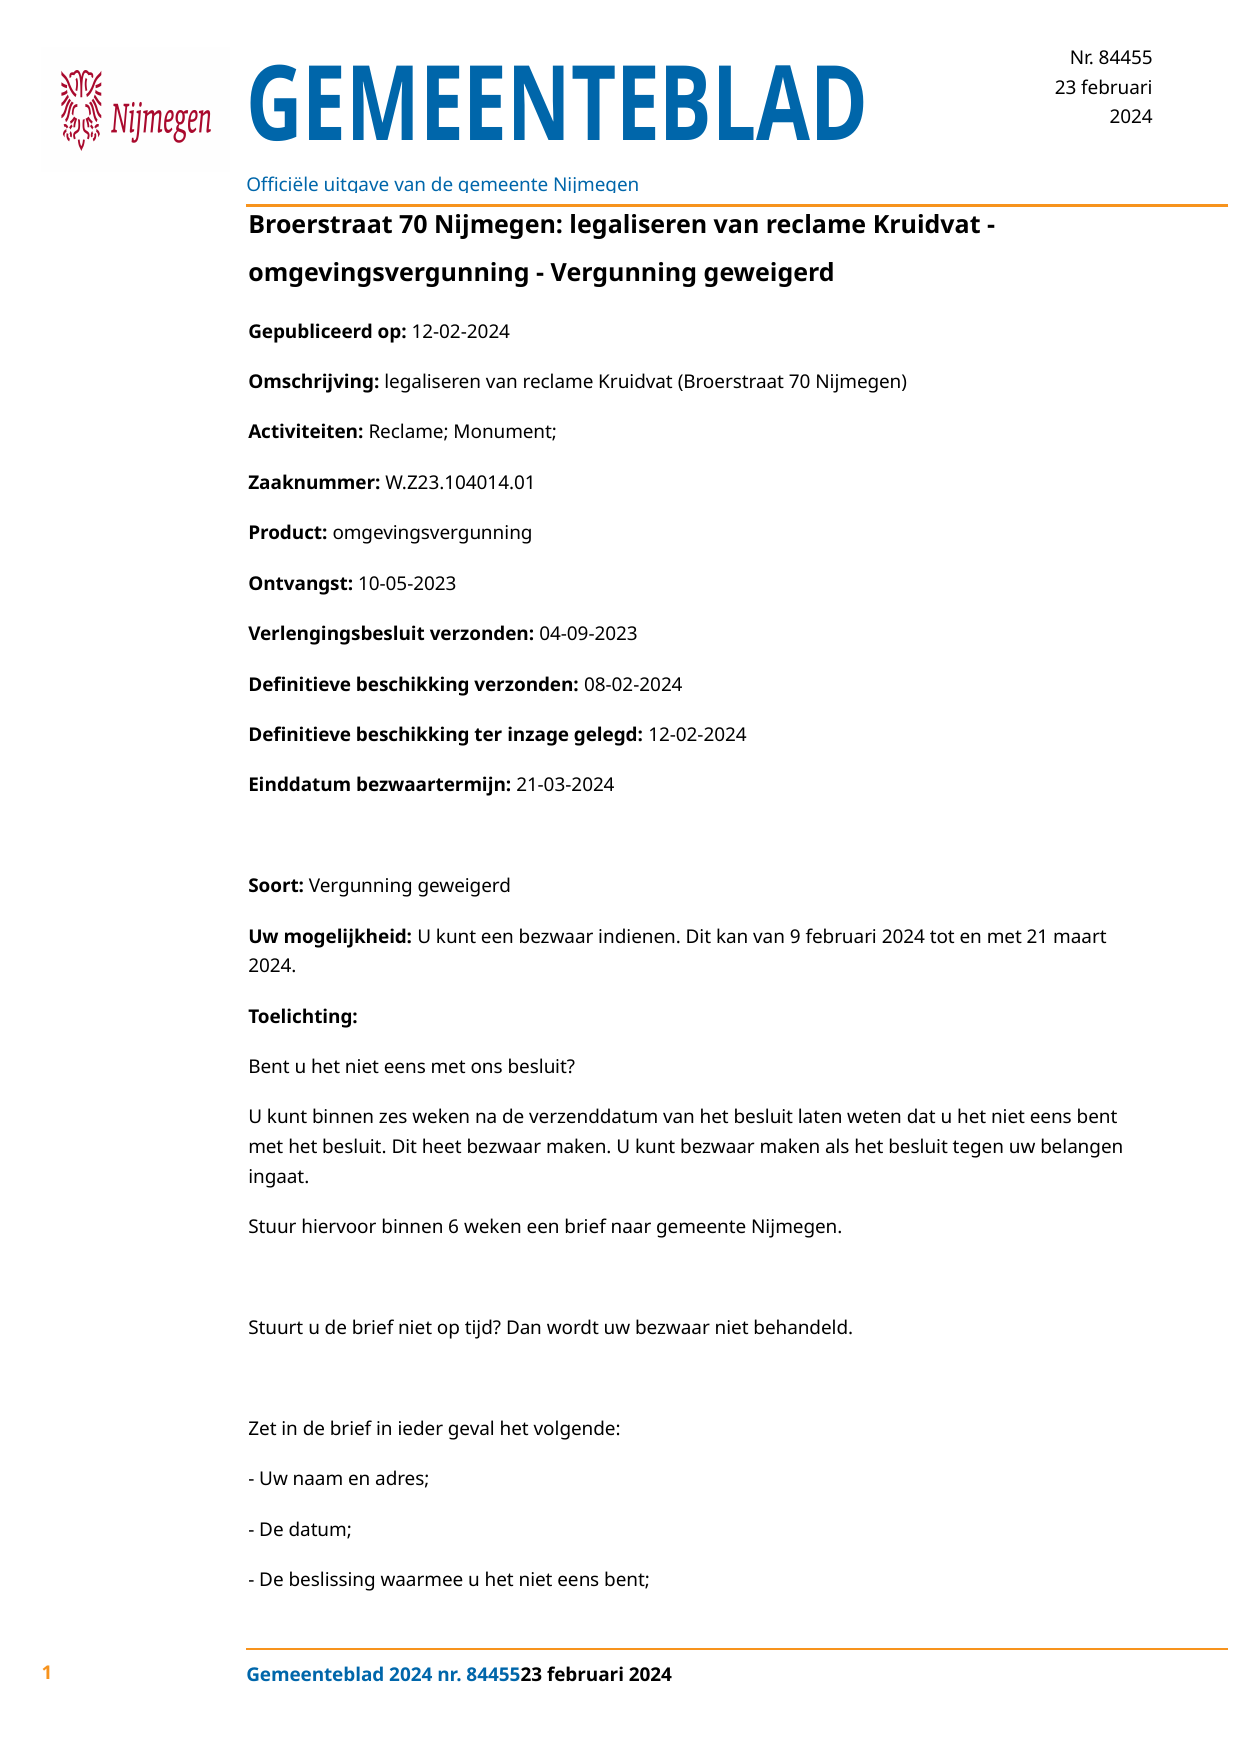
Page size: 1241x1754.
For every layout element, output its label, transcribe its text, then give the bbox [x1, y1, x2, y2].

text Bent u het niet eens met ons besluit? [248, 1053, 1152, 1079]
text Ontvangst: 10-05-2023 [248, 570, 1152, 596]
text Zaaknummer: W.Z23.104014.01 [248, 469, 1152, 495]
text Definitieve beschikking ter inzage gelegd: 12-02-2024 [248, 721, 1152, 747]
text Zet in de brief in ieder geval het volgende: [248, 1415, 1152, 1441]
text Broerstraat 70 Nijmegen: legaliseren van reclame Kruidvat - omgevingsvergunning - Vergunning geweigerd [248, 207, 1152, 288]
text Verlengingsbesluit verzonden: 04-09-2023 [248, 620, 1152, 646]
text Product: omgevingsvergunning [248, 519, 1152, 545]
text Definitieve beschikking verzonden: 08-02-2024 [248, 671, 1152, 697]
text Activiteiten: Reclame; Monument; [248, 419, 1152, 444]
text U kunt binnen zes weken na de verzenddatum van het besluit laten weten dat u het niet eens bent met het besluit. Dit heet bezwaar maken. U kunt bezwaar maken als het besluit tegen uw belangen ingaat. [248, 1104, 1152, 1189]
text - Uw naam en adres; [248, 1465, 1152, 1491]
text - De datum; [248, 1516, 1152, 1542]
text Gepubliceerd op: 12-02-2024 [248, 318, 1152, 344]
text Einddatum bezwaartermijn: 21-03-2024 [248, 772, 1152, 797]
text Soort: Vergunning geweigerd [248, 872, 1152, 898]
text Stuurt u de brief niet op tijd? Dan wordt uw bezwaar niet behandeld. [248, 1314, 1152, 1340]
text Omschrijving: legaliseren van reclame Kruidvat (Broerstraat 70 Nijmegen) [248, 368, 1152, 394]
text Toelichting: [248, 1003, 1152, 1029]
picture [41, 47, 231, 172]
text - De beslissing waarmee u het niet eens bent; [248, 1566, 1152, 1592]
text Uw mogelijkheid: U kunt een bezwaar indienen. Dit kan van 9 februari 2024 tot en met 21 maart 2024. [248, 923, 1152, 978]
text Stuur hiervoor binnen 6 weken een brief naar gemeente Nijmegen. [248, 1213, 1152, 1239]
